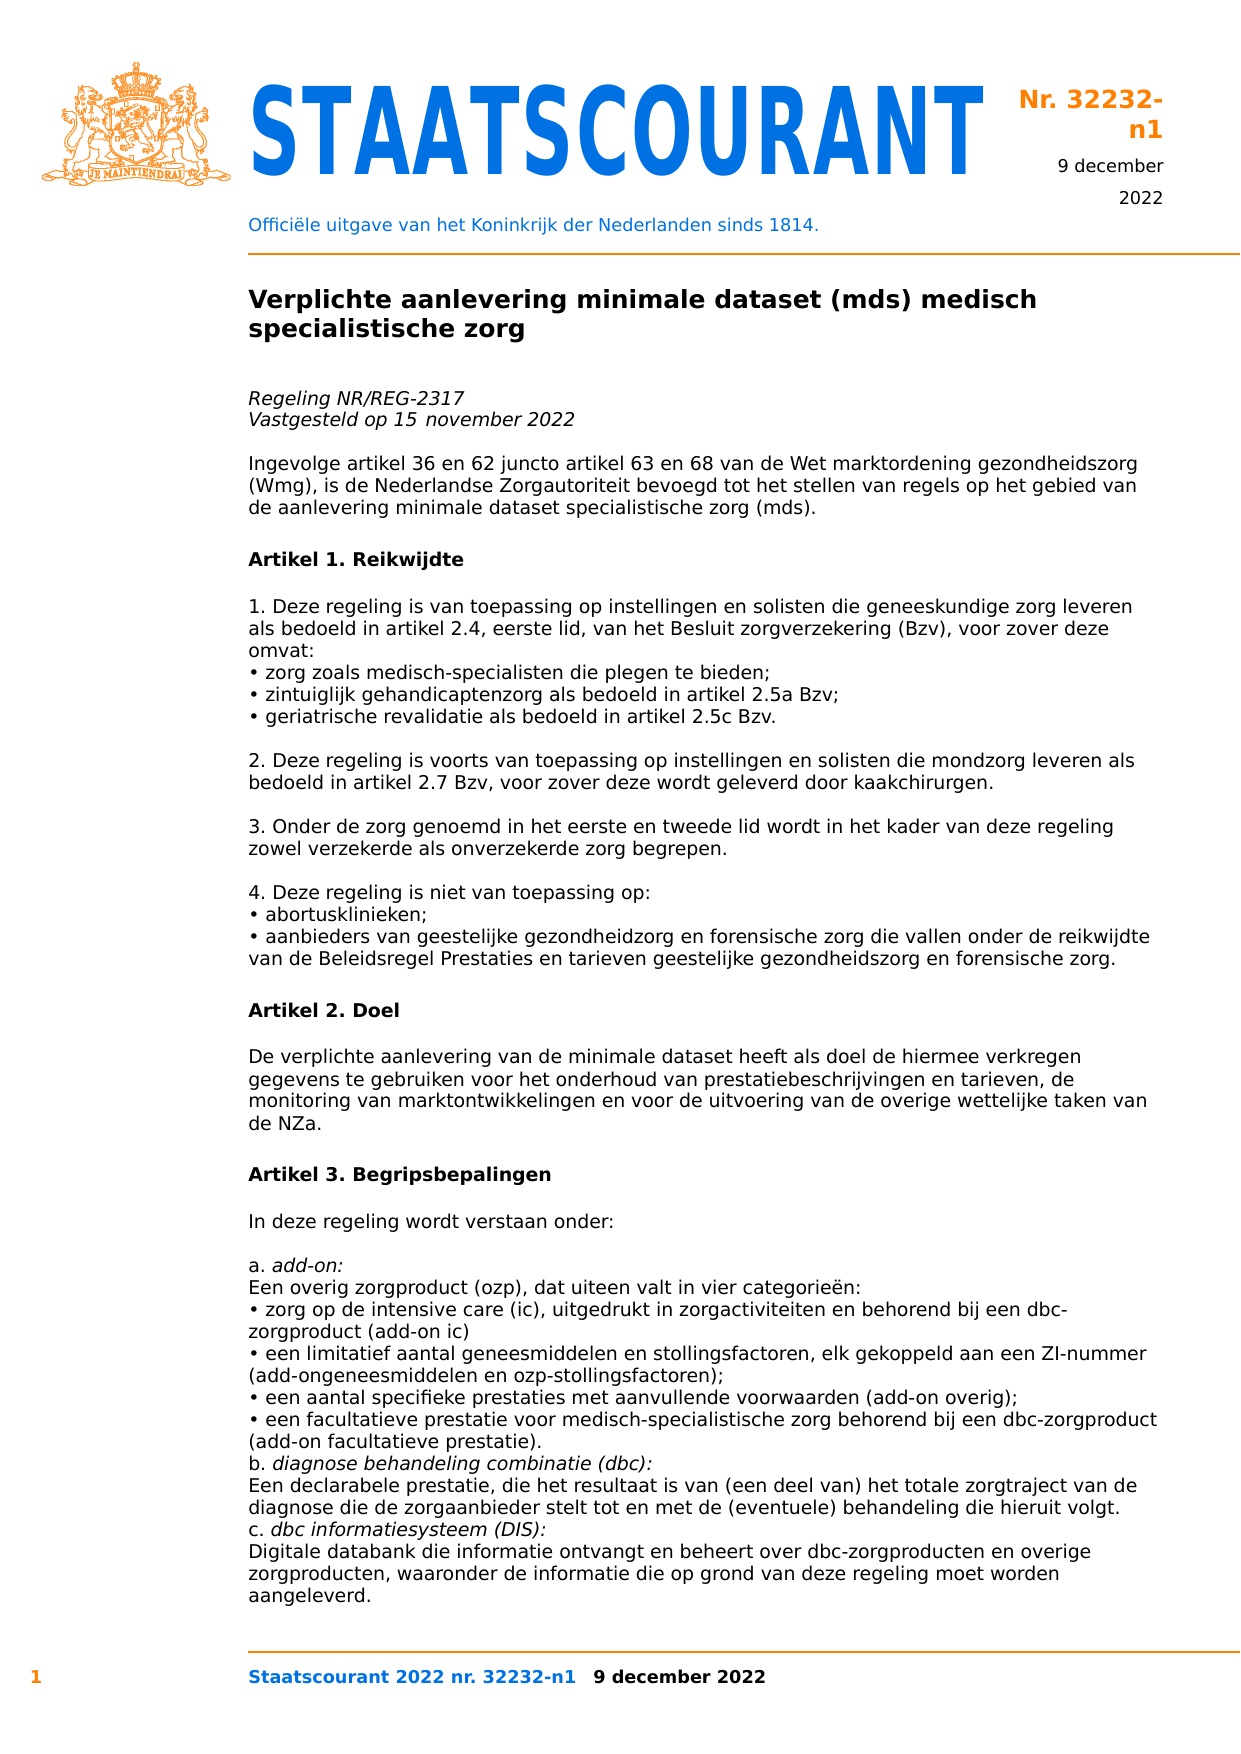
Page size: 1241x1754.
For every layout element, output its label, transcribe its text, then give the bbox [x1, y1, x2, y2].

subtitle Artikel 1. Reikwijdte [248, 549, 1163, 571]
text • een facultatieve prestatie voor medisch-specialistische zorg behorend bij een dbc-zorgproduct (add-on facultatieve prestatie). [248, 1409, 1163, 1453]
text 4. Deze regeling is niet van toepassing op: [248, 882, 1163, 903]
text a. add-on: [248, 1255, 1163, 1277]
table_cell 9 december [998, 150, 1240, 182]
text Vastgesteld op 15 november 2022 [248, 409, 1163, 431]
text In deze regeling wordt verstaan onder: [248, 1211, 1163, 1233]
text Digitale databank die informatie ontvangt en beheert over dbc-zorgproducten en overige zorgproducten, waaronder de informatie die op grond van deze regeling moet worden aangeleverd. [248, 1541, 1163, 1607]
text • een limitatief aantal geneesmiddelen en stollingsfactoren, elk gekoppeld aan een ZI-nummer (add-ongeneesmiddelen en ozp-stollingsfactoren); [248, 1343, 1163, 1387]
text Ingevolge artikel 36 en 62 juncto artikel 63 en 68 van de Wet marktordening gezondheidszorg (Wmg), is de Nederlandse Zorgautoriteit bevoegd tot het stellen van regels op het gebied van de aanlevering minimale dataset specialistische zorg (mds). [248, 453, 1163, 519]
text • geriatrische revalidatie als bedoeld in artikel 2.5c Bzv. [248, 706, 1163, 728]
text • abortusklinieken; [248, 903, 1163, 926]
text b. diagnose behandeling combinatie (dbc): [248, 1453, 1163, 1475]
subtitle Verplichte aanlevering minimale dataset (mds) medisch specialistische zorg [248, 285, 1163, 344]
subtitle Artikel 2. Doel [248, 999, 1163, 1021]
text De verplichte aanlevering van de minimale dataset heeft als doel de hiermee verkregen gegevens te gebruiken voor het onderhoud van prestatiebeschrijvingen en tarieven, de monitoring van marktontwikkelingen en voor de uitvoering van de overige wettelijke taken van de NZa. [248, 1046, 1163, 1134]
table_header STAATSCOURANT [248, 62, 998, 215]
table_cell Officiële uitgave van het Koninkrijk der Nederlanden sinds 1814. [248, 215, 1240, 253]
text Een declarabele prestatie, die het resultaat is van (een deel van) het totale zorgtraject van de diagnose die de zorgaanbieder stelt tot en met de (eventuele) behandeling die hieruit volgt. [248, 1475, 1163, 1519]
table_cell 2022 [998, 183, 1240, 215]
text c. dbc informatiesysteem (DIS): [248, 1519, 1163, 1541]
text • zorg op de intensive care (ic), uitgedrukt in zorgactiviteiten en behorend bij een dbc-zorgproduct (add-on ic) [248, 1299, 1163, 1343]
picture [41, 62, 231, 186]
text • zintuiglijk gehandicaptenzorg als bedoeld in artikel 2.5a Bzv; [248, 684, 1163, 706]
text Regeling NR/REG-2317 [248, 387, 1163, 409]
table_header Nr. 32232-n1 [998, 62, 1240, 150]
text • een aantal specifieke prestaties met aanvullende voorwaarden (add-on overig); [248, 1387, 1163, 1409]
text • aanbieders van geestelijke gezondheidzorg en forensische zorg die vallen onder de reikwijdte van de Beleidsregel Prestaties en tarieven geestelijke gezondheidszorg en forensische zorg. [248, 926, 1163, 969]
text • zorg zoals medisch-specialisten die plegen te bieden; [248, 662, 1163, 684]
text 3. Onder de zorg genoemd in het eerste en tweede lid wordt in het kader van deze regeling zowel verzekerde als onverzekerde zorg begrepen. [248, 816, 1163, 860]
text 2. Deze regeling is voorts van toepassing op instellingen en solisten die mondzorg leveren als bedoeld in artikel 2.7 Bzv, voor zover deze wordt geleverd door kaakchirurgen. [248, 750, 1163, 794]
subtitle Artikel 3. Begripsbepalingen [248, 1164, 1163, 1186]
text Een overig zorgproduct (ozp), dat uiteen valt in vier categorieën: [248, 1277, 1163, 1299]
text 1. Deze regeling is van toepassing op instellingen en solisten die geneeskundige zorg leveren als bedoeld in artikel 2.4, eerste lid, van het Besluit zorgverzekering (Bzv), voor zover deze omvat: [248, 596, 1163, 662]
table_header [25, 62, 248, 253]
